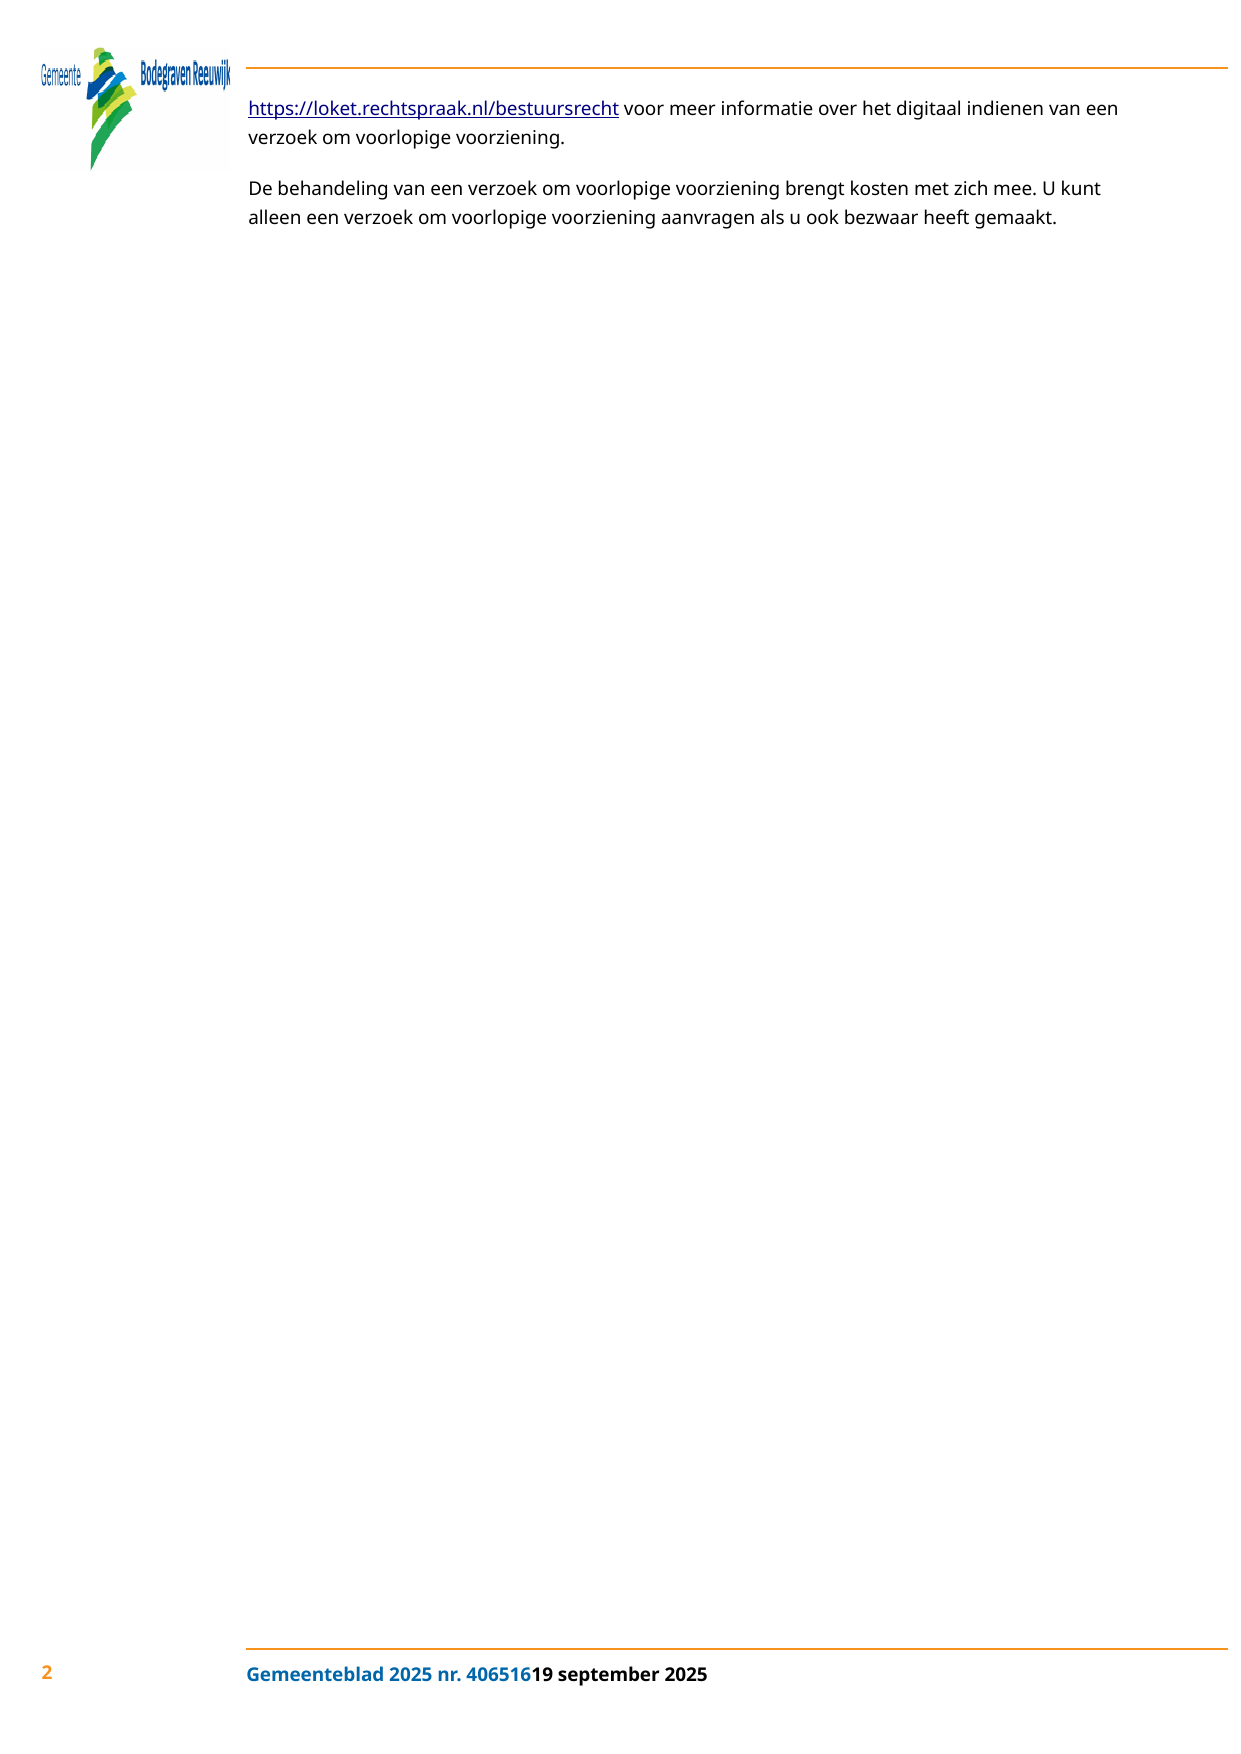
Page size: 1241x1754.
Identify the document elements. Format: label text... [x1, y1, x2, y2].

text De behandeling van een verzoek om voorlopige voorziening brengt kosten met zich mee. U kunt alleen een verzoek om voorlopige voorziening aanvragen als u ook bezwaar heeft gemaakt. [248, 175, 1152, 230]
text https://loket.rechtspraak.nl/bestuursrecht voor meer informatie over het digitaal indienen van een verzoek om voorlopige voorziening. [248, 95, 1152, 150]
picture [41, 47, 231, 172]
